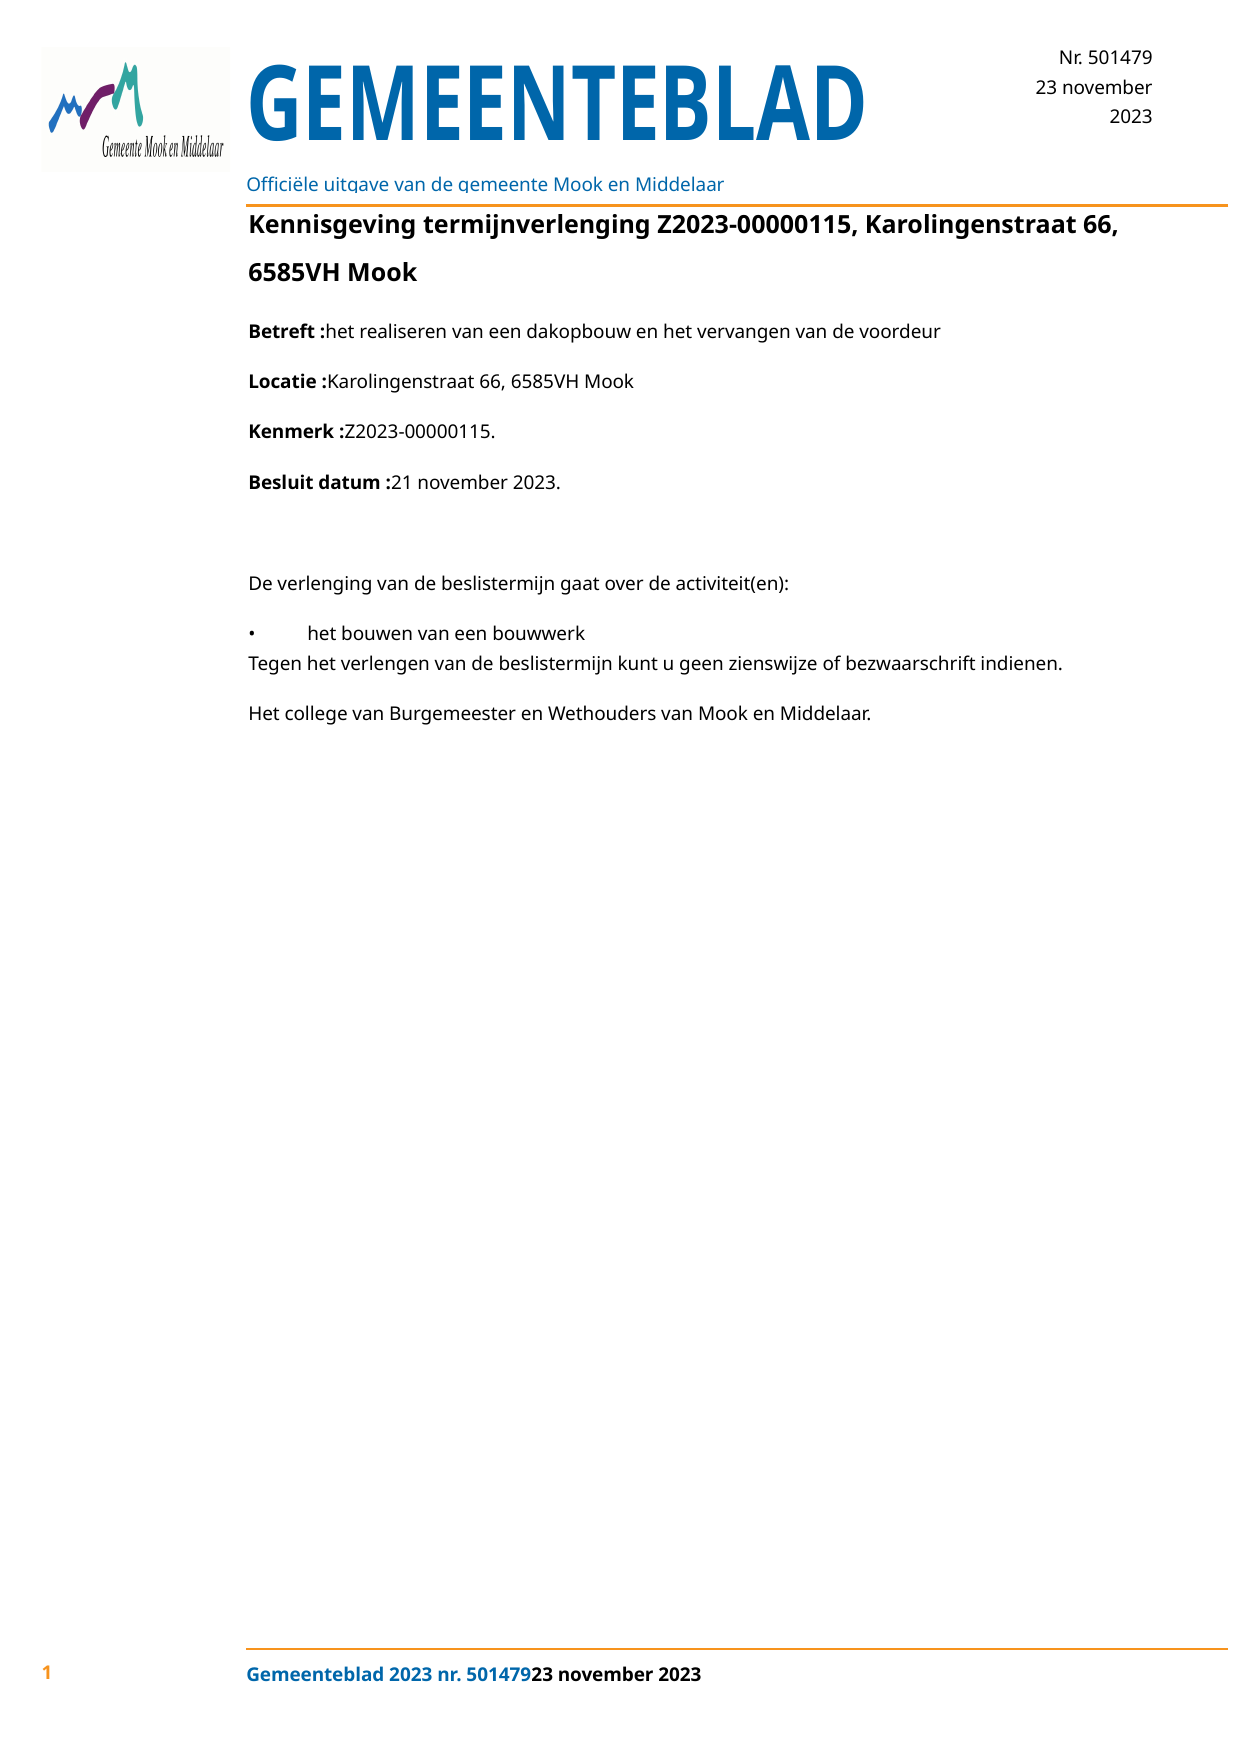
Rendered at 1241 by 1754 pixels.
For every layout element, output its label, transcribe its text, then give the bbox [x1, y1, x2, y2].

list het bouwen van een bouwwerk [248, 620, 1152, 646]
picture [41, 47, 231, 172]
text Tegen het verlengen van de beslistermijn kunt u geen zienswijze of bezwaarschrift indienen. [248, 650, 1152, 676]
text Kennisgeving termijnverlenging Z2023-00000115, Karolingenstraat 66, 6585VH Mook [248, 207, 1152, 288]
text Kenmerk :Z2023-00000115. [248, 419, 1152, 444]
text Het college van Burgemeester en Wethouders van Mook en Middelaar. [248, 700, 1152, 726]
text Betreft :het realiseren van een dakopbouw en het vervangen van de voordeur [248, 318, 1152, 344]
text Besluit datum :21 november 2023. [248, 469, 1152, 495]
text Locatie :Karolingenstraat 66, 6585VH Mook [248, 368, 1152, 394]
text De verlenging van de beslistermijn gaat over de activiteit(en): [248, 570, 1152, 596]
